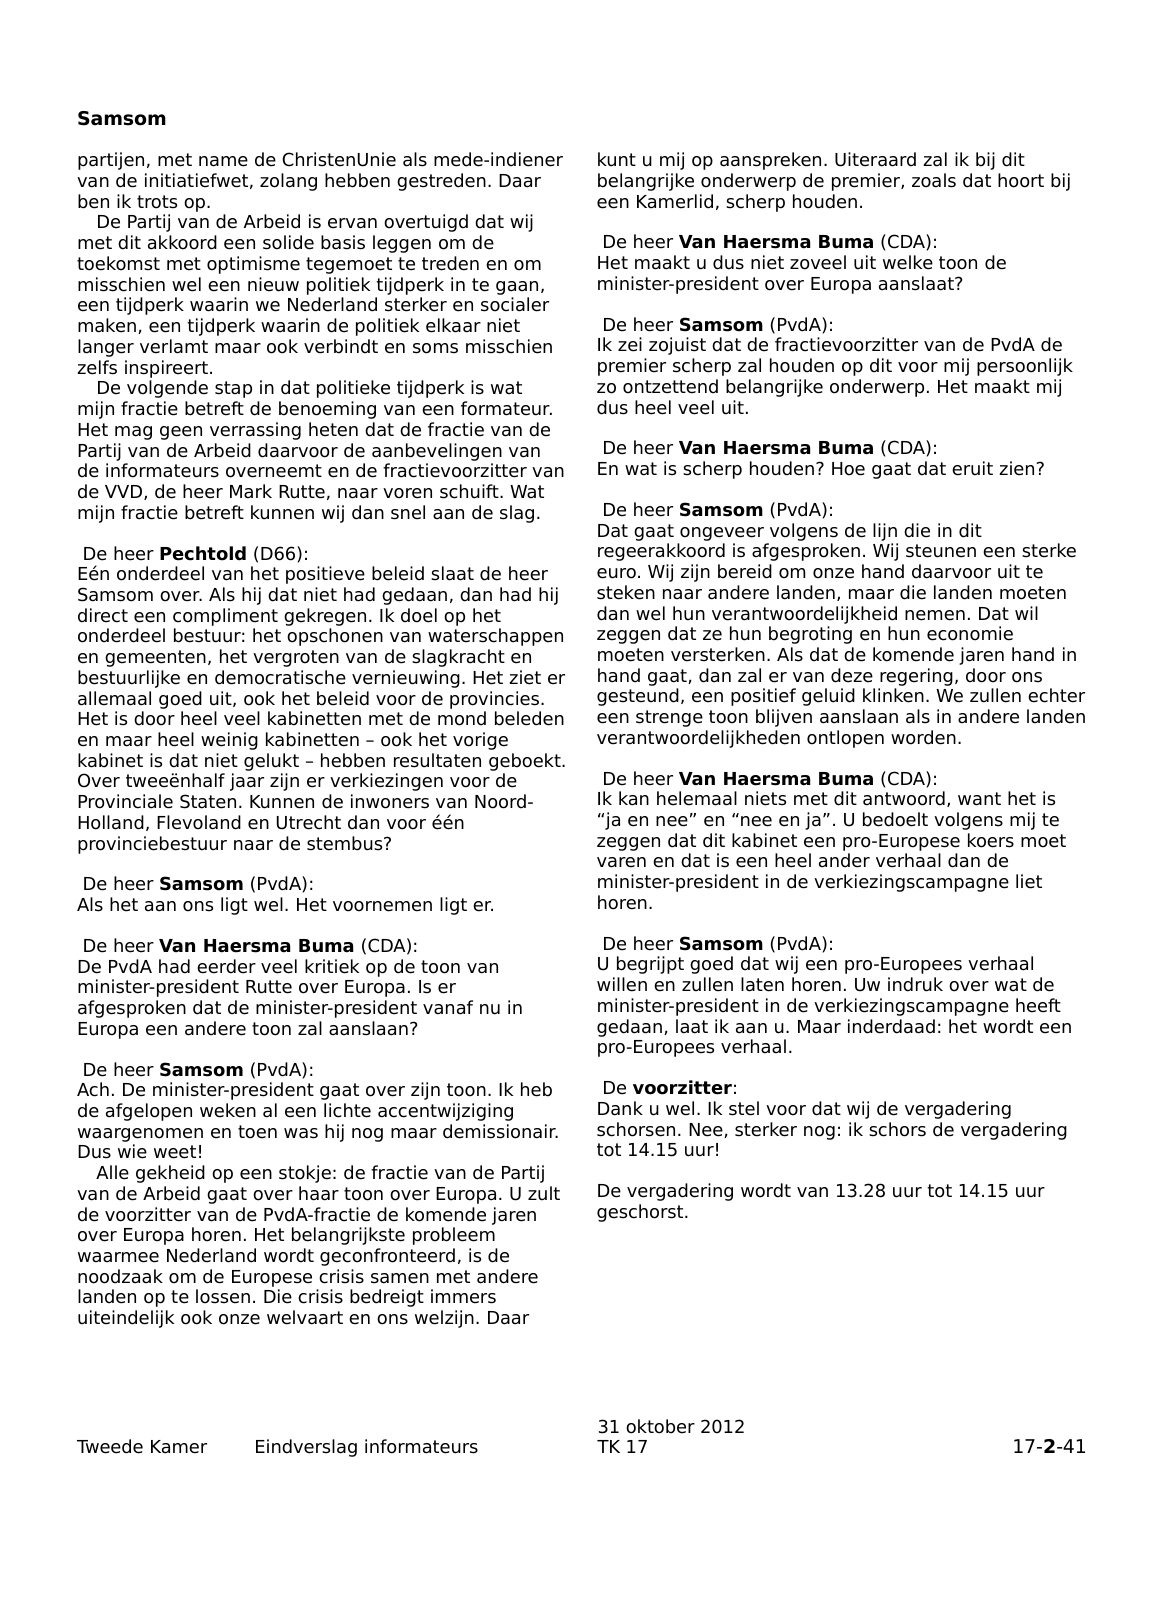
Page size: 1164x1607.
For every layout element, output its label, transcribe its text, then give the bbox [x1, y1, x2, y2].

text De vergadering wordt van 13.28 uur tot 14.15 uur geschorst. [596, 1181, 1087, 1222]
text De voorzitter: [596, 1078, 1087, 1099]
text De PvdA had eerder veel kritiek op de toon van minister-president Rutte over Europa. Is er afgesproken dat de minister-president vanaf nu in Europa een andere toon zal aanslaan? [77, 956, 567, 1039]
text Het maakt u dus niet zoveel uit welke toon de minister-president over Europa aanslaat? [596, 253, 1087, 294]
text kunt u mij op aanspreken. Uiteraard zal ik bij dit belangrijke onderwerp de premier, zoals dat hoort bij een Kamerlid, scherp houden. [596, 150, 1087, 212]
text De Partij van de Arbeid is ervan overtuigd dat wij met dit akkoord een solide basis leggen om de toekomst met optimisme tegemoet te treden en om misschien wel een nieuw politiek tijdperk in te gaan, een tijdperk waarin we Nederland sterker en socialer maken, een tijdperk waarin de politiek elkaar niet langer verlamt maar ook verbindt en soms misschien zelfs inspireert. [77, 212, 567, 378]
text Ik kan helemaal niets met dit antwoord, want het is “ja en nee” en “nee en ja”. U bedoelt volgens mij te zeggen dat dit kabinet een pro-Europese koers moet varen en dat is een heel ander verhaal dan de minister-president in de verkiezingscampagne liet horen. [596, 789, 1087, 913]
text Ach. De minister-president gaat over zijn toon. Ik heb de afgelopen weken al een lichte accentwijziging waargenomen en toen was hij nog maar demissionair. Dus wie weet! [77, 1080, 567, 1163]
text partijen, met name de ChristenUnie als mede-indiener van de initiatiefwet, zolang hebben gestreden. Daar ben ik trots op. [77, 150, 567, 212]
text De heer Samsom (PvdA): [596, 500, 1087, 520]
text De heer Pechtold (D66): [77, 543, 567, 564]
text De heer Van Haersma Buma (CDA): [596, 232, 1087, 253]
text Alle gekheid op een stokje: de fractie van de Partij van de Arbeid gaat over haar toon over Europa. U zult de voorzitter van de PvdA-fractie de komende jaren over Europa horen. Het belangrijkste probleem waarmee Nederland wordt geconfronteerd, is de noodzaak om de Europese crisis samen met andere landen op te lossen. Die crisis bedreigt immers uiteindelijk ook onze welvaart en ons welzijn. Daar [77, 1163, 567, 1329]
text Eén onderdeel van het positieve beleid slaat de heer Samsom over. Als hij dat niet had gedaan, dan had hij direct een compliment gekregen. Ik doel op het onderdeel bestuur: het opschonen van waterschappen en gemeenten, het vergroten van de slagkracht en bestuurlijke en democratische vernieuwing. Het ziet er allemaal goed uit, ook het beleid voor de provincies. Het is door heel veel kabinetten met de mond beleden en maar heel weinig kabinetten – ook het vorige kabinet is dat niet gelukt – hebben resultaten geboekt. Over tweeënhalf jaar zijn er verkiezingen voor de Provinciale Staten. Kunnen de inwoners van Noord-Holland, Flevoland en Utrecht dan voor één provinciebestuur naar de stembus? [77, 564, 567, 854]
text De heer Van Haersma Buma (CDA): [596, 438, 1087, 459]
text De heer Samsom (PvdA): [596, 933, 1087, 954]
text U begrijpt goed dat wij een pro-Europees verhaal willen en zullen laten horen. Uw indruk over wat de minister-president in de verkiezingscampagne heeft gedaan, laat ik aan u. Maar inderdaad: het wordt een pro-Europees verhaal. [596, 954, 1087, 1058]
text De heer Samsom (PvdA): [77, 874, 567, 895]
text En wat is scherp houden? Hoe gaat dat eruit zien? [596, 459, 1087, 480]
text De heer Samsom (PvdA): [77, 1059, 567, 1080]
text De volgende stap in dat politieke tijdperk is wat mijn fractie betreft de benoeming van een formateur. Het mag geen verrassing heten dat de fractie van de Partij van de Arbeid daarvoor de aanbevelingen van de informateurs overneemt en de fractievoorzitter van de VVD, de heer Mark Rutte, naar voren schuift. Wat mijn fractie betreft kunnen wij dan snel aan de slag. [77, 378, 567, 523]
text De heer Van Haersma Buma (CDA): [596, 768, 1087, 789]
text Dank u wel. Ik stel voor dat wij de vergadering schorsen. Nee, sterker nog: ik schors de vergadering tot 14.15 uur! [596, 1099, 1087, 1161]
text Dat gaat ongeveer volgens de lijn die in dit regeerakkoord is afgesproken. Wij steunen een sterke euro. Wij zijn bereid om onze hand daarvoor uit te steken naar andere landen, maar die landen moeten dan wel hun verantwoordelijkheid nemen. Dat wil zeggen dat ze hun begroting en hun economie moeten versterken. Als dat de komende jaren hand in hand gaat, dan zal er van deze regering, door ons gesteund, een positief geluid klinken. We zullen echter een strenge toon blijven aanslaan als in andere landen verantwoordelijkheden ontlopen worden. [596, 520, 1087, 748]
text Als het aan ons ligt wel. Het voornemen ligt er. [77, 895, 567, 916]
text De heer Samsom (PvdA): [596, 314, 1087, 335]
text Ik zei zojuist dat de fractievoorzitter van de PvdA de premier scherp zal houden op dit voor mij persoonlijk zo ontzettend belangrijke onderwerp. Het maakt mij dus heel veel uit. [596, 335, 1087, 418]
text De heer Van Haersma Buma (CDA): [77, 936, 567, 956]
